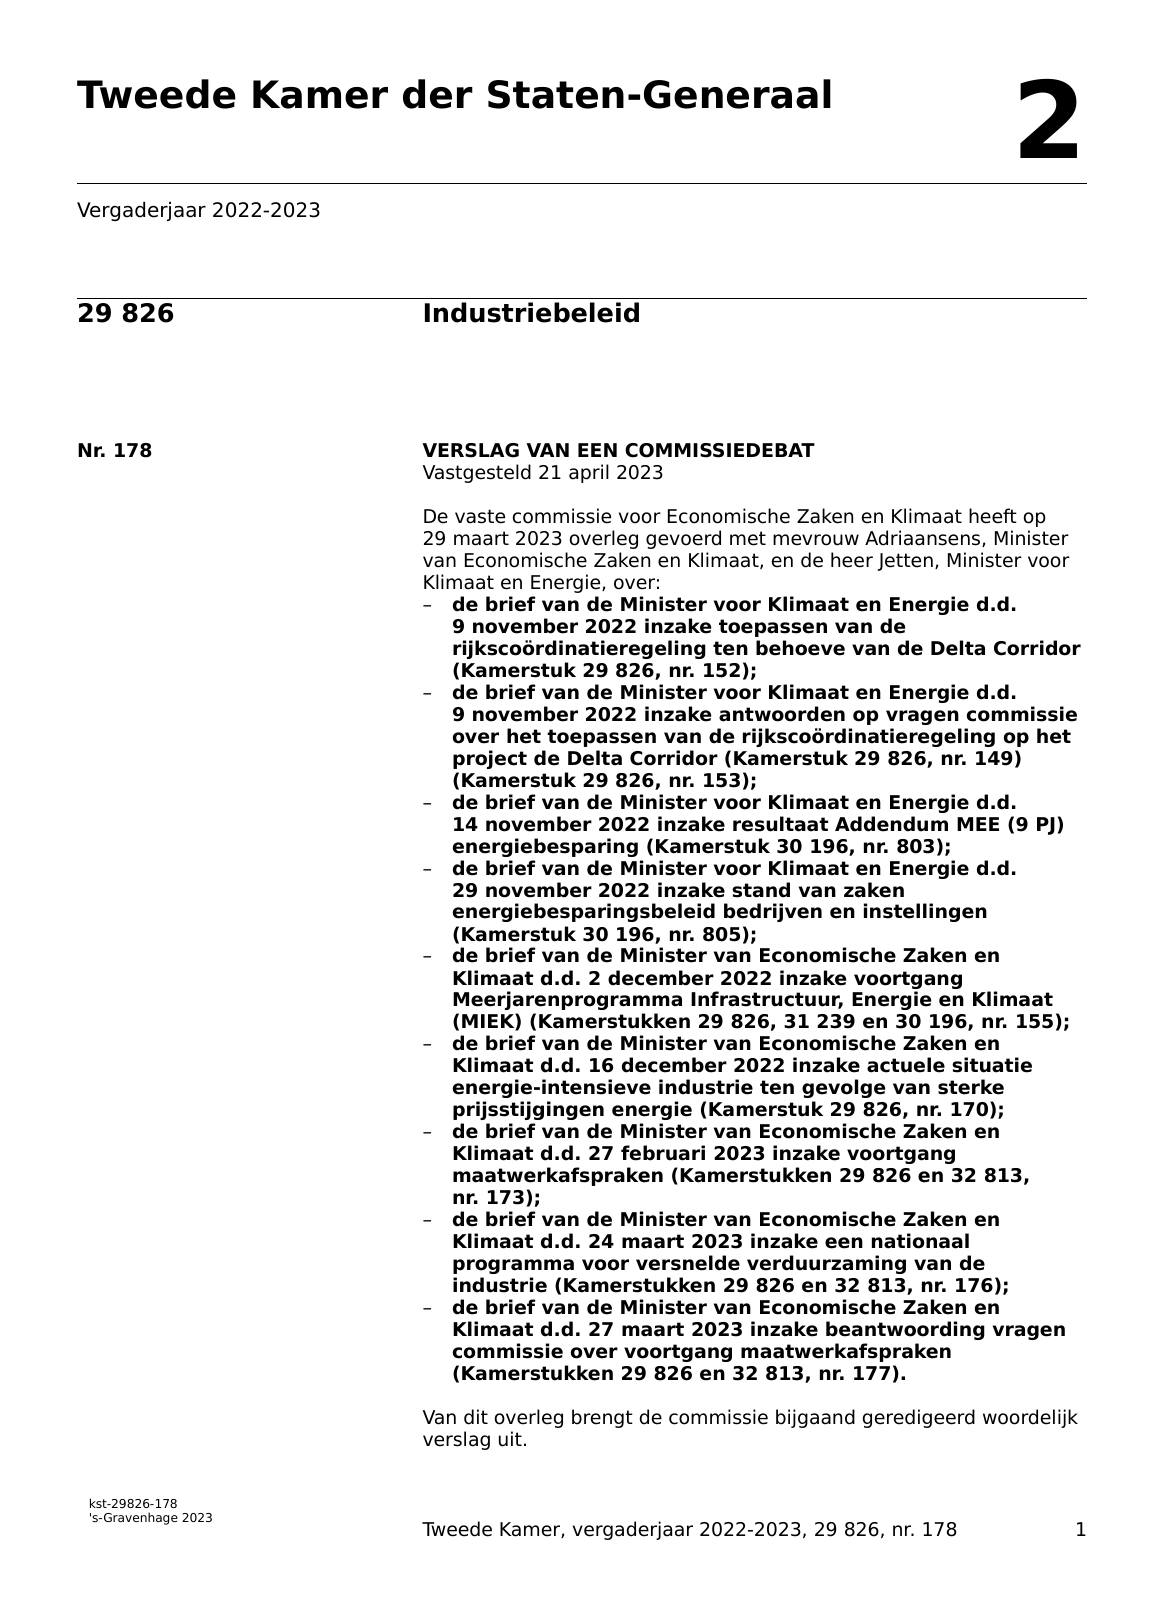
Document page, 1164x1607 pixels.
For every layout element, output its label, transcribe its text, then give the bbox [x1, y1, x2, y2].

text – de brief van de Minister voor Klimaat en Energie d.d. 14 november 2022 inzake resultaat Addendum MEE (9 PJ) energiebesparing (Kamerstuk 30 196, nr. 803); [422, 792, 1087, 857]
text – de brief van de Minister voor Klimaat en Energie d.d. 29 november 2022 inzake stand van zaken energiebesparingsbeleid bedrijven en instellingen (Kamerstuk 30 196, nr. 805); [422, 857, 1087, 945]
text Vastgesteld 21 april 2023 [422, 462, 1087, 484]
text – de brief van de Minister van Economische Zaken en Klimaat d.d. 16 december 2022 inzake actuele situatie energie-intensieve industrie ten gevolge van sterke prijsstijgingen energie (Kamerstuk 29 826, nr. 170); [422, 1033, 1087, 1121]
subtitle Nr. 178 VERSLAG VAN EEN COMMISSIEDEBAT [77, 440, 1087, 462]
text – de brief van de Minister van Economische Zaken en Klimaat d.d. 2 december 2022 inzake voortgang Meerjarenprogramma Infrastructuur, Energie en Klimaat (MIEK) (Kamerstukken 29 826, 31 239 en 30 196, nr. 155); [422, 945, 1087, 1033]
text – de brief van de Minister voor Klimaat en Energie d.d. 9 november 2022 inzake antwoorden op vragen commissie over het toepassen van de rijkscoördinatieregeling op het project de Delta Corridor (Kamerstuk 29 826, nr. 149) (Kamerstuk 29 826, nr. 153); [422, 682, 1087, 792]
text kst-29826-178 [88, 1497, 323, 1511]
table_header Tweede Kamer der Staten-Generaal [77, 59, 886, 183]
table_cell Vergaderjaar 2022-2023 [77, 184, 1087, 298]
text Van dit overleg brengt de commissie bijgaand geredigeerd woordelijk verslag uit. [422, 1407, 1087, 1451]
text – de brief van de Minister voor Klimaat en Energie d.d. 9 november 2022 inzake toepassen van de rijkscoördinatieregeling ten behoeve van de Delta Corridor (Kamerstuk 29 826, nr. 152); [422, 594, 1087, 682]
table_header 2 [886, 59, 1087, 183]
text De vaste commissie voor Economische Zaken en Klimaat heeft op 29 maart 2023 overleg gevoerd met mevrouw Adriaansens, Minister van Economische Zaken en Klimaat, en de heer Jetten, Minister voor Klimaat en Energie, over: [422, 506, 1087, 594]
text – de brief van de Minister van Economische Zaken en Klimaat d.d. 24 maart 2023 inzake een nationaal programma voor versnelde verduurzaming van de industrie (Kamerstukken 29 826 en 32 813, nr. 176); [422, 1209, 1087, 1297]
subtitle 29 826 Industriebeleid [77, 299, 1087, 329]
text – de brief van de Minister van Economische Zaken en Klimaat d.d. 27 februari 2023 inzake voortgang maatwerkafspraken (Kamerstukken 29 826 en 32 813, nr. 173); [422, 1121, 1087, 1209]
text – de brief van de Minister van Economische Zaken en Klimaat d.d. 27 maart 2023 inzake beantwoording vragen commissie over voortgang maatwerkafspraken (Kamerstukken 29 826 en 32 813, nr. 177). [422, 1297, 1087, 1385]
text 's-Gravenhage 2023 [88, 1511, 323, 1525]
